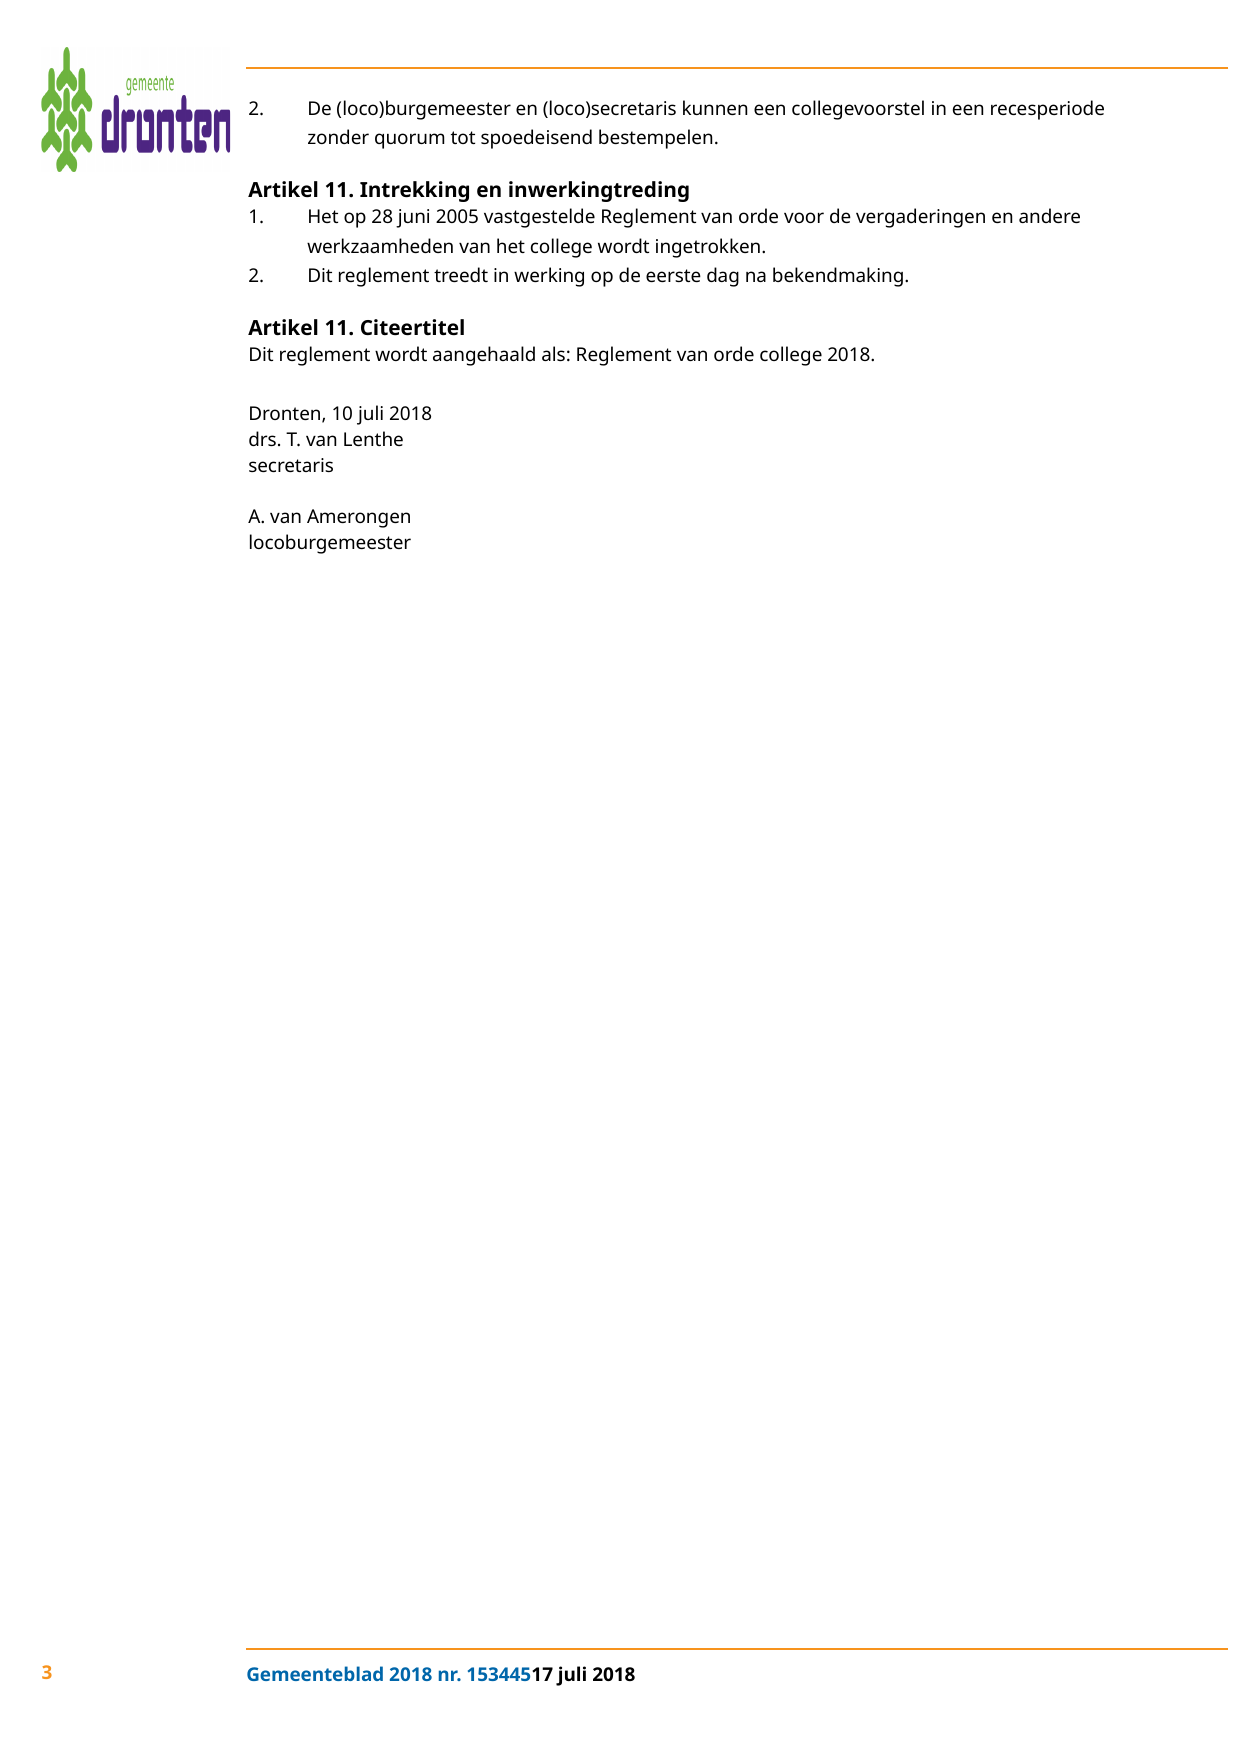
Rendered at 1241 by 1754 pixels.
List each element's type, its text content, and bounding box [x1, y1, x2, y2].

text Artikel 11. Intrekking en inwerkingtreding [248, 175, 1152, 203]
text A. van Amerongen [248, 503, 1152, 529]
text locoburgemeester [248, 529, 1152, 555]
picture [41, 47, 231, 172]
list Het op 28 juni 2005 vastgestelde Reglement van orde voor de vergaderingen en andere werkzaamheden van het college wordt ingetrokken. [248, 203, 1152, 258]
text Dronten, 10 juli 2018 [248, 400, 1152, 426]
list Dit reglement treedt in werking op de eerste dag na bekendmaking. [248, 262, 1152, 288]
text Dit reglement wordt aangehaald als: Reglement van orde college 2018. [248, 341, 1152, 367]
list De (loco)burgemeester en (loco)secretaris kunnen een collegevoorstel in een recesperiode zonder quorum tot spoedeisend bestempelen. [248, 95, 1152, 150]
text secretaris [248, 452, 1152, 478]
text Artikel 11. Citeertitel [248, 313, 1152, 341]
text drs. T. van Lenthe [248, 426, 1152, 452]
